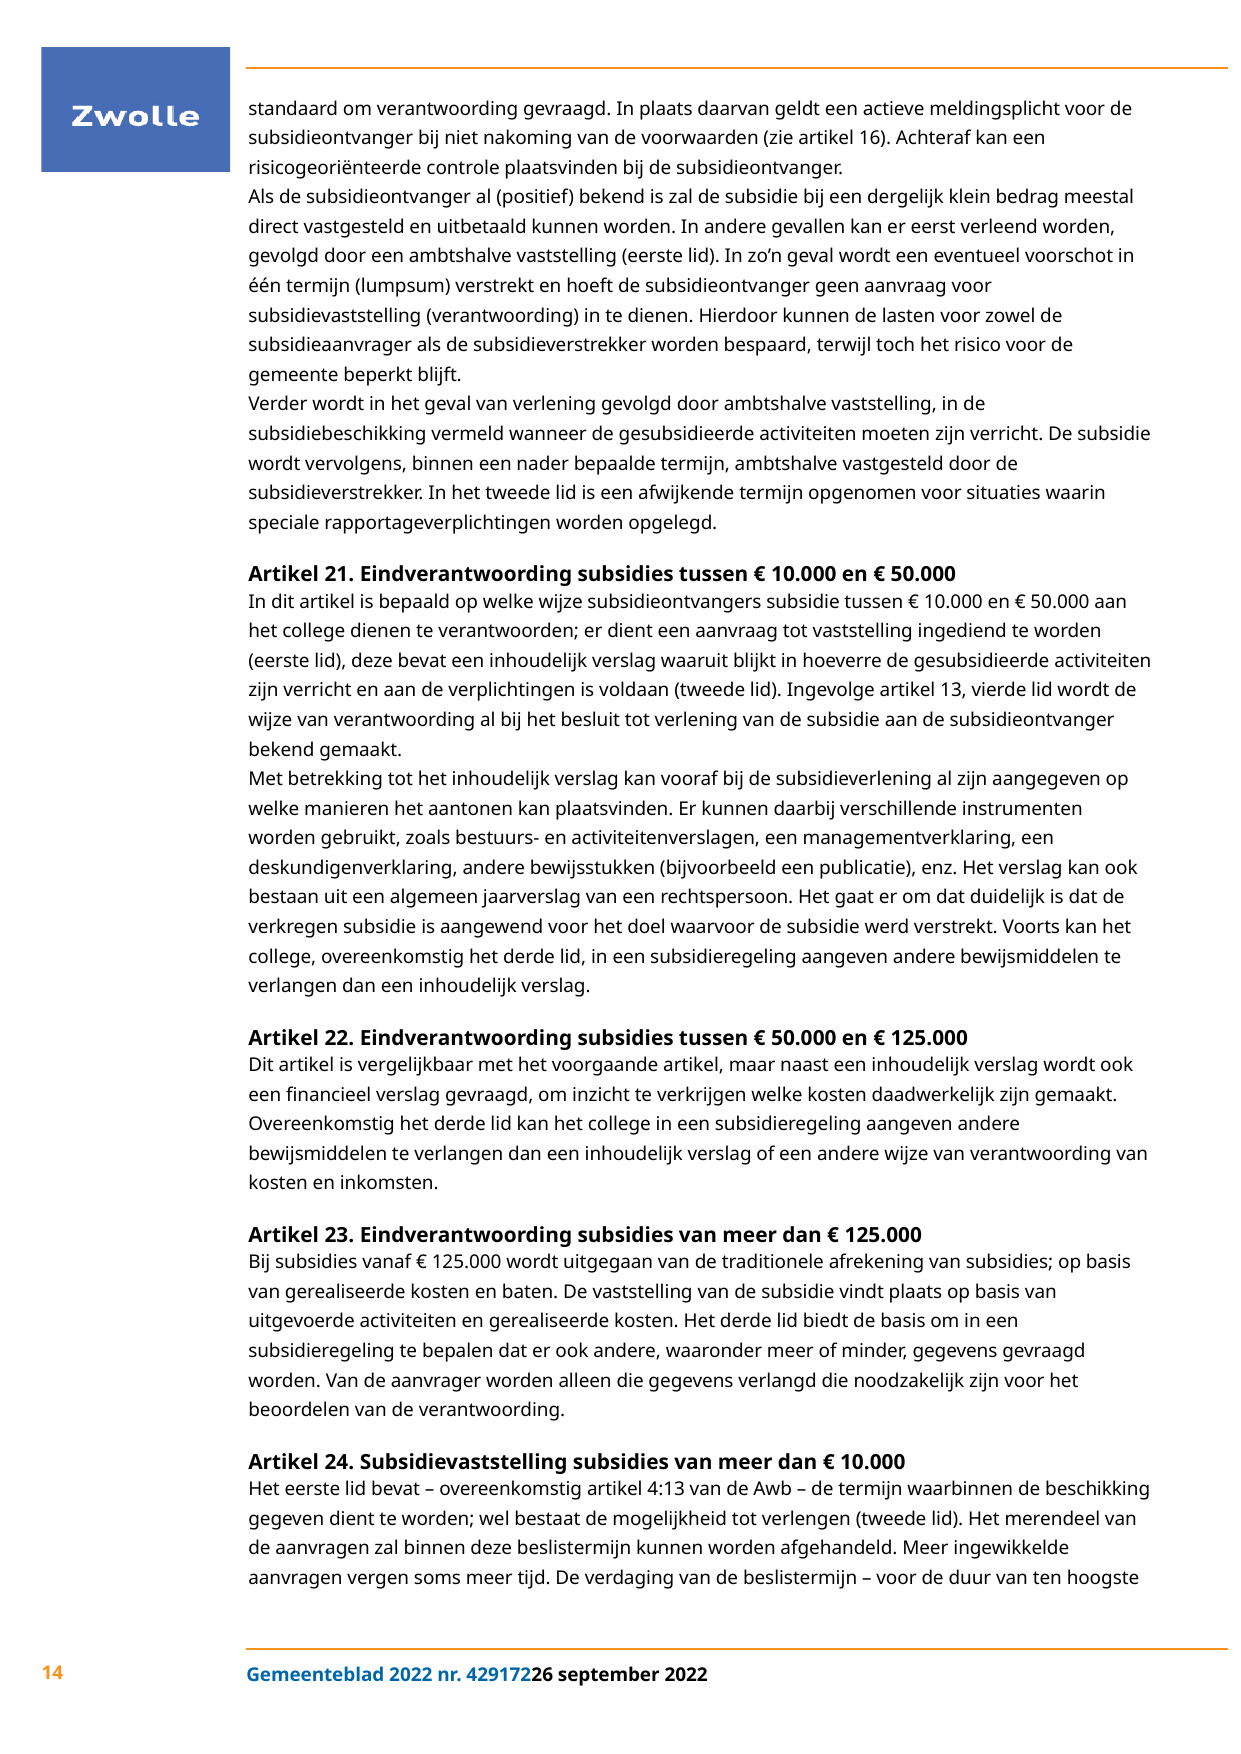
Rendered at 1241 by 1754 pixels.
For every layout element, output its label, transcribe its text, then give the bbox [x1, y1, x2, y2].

text standaard om verantwoording gevraagd. In plaats daarvan geldt een actieve meldingsplicht voor de subsidieontvanger bij niet nakoming van de voorwaarden (zie artikel 16). Achteraf kan een risicogeoriënteerde controle plaatsvinden bij de subsidieontvanger. [248, 95, 1152, 180]
text Verder wordt in het geval van verlening gevolgd door ambtshalve vaststelling, in de subsidiebeschikking vermeld wanneer de gesubsidieerde activiteiten moeten zijn verricht. De subsidie wordt vervolgens, binnen een nader bepaalde termijn, ambtshalve vastgesteld door de subsidieverstrekker. In het tweede lid is een afwijkende termijn opgenomen voor situaties waarin speciale rapportageverplichtingen worden opgelegd. [248, 391, 1152, 535]
text Het eerste lid bevat – overeenkomstig artikel 4:13 van de Awb – de termijn waarbinnen de beschikking gegeven dient te worden; wel bestaat de mogelijkheid tot verlengen (tweede lid). Het merendeel van de aanvragen zal binnen deze beslistermijn kunnen worden afgehandeld. Meer ingewikkelde aanvragen vergen soms meer tijd. De verdaging van de beslistermijn – voor de duur van ten hoogste [248, 1475, 1152, 1590]
text In dit artikel is bepaald op welke wijze subsidieontvangers subsidie tussen € 10.000 en € 50.000 aan het college dienen te verantwoorden; er dient een aanvraag tot vaststelling ingediend te worden (eerste lid), deze bevat een inhoudelijk verslag waaruit blijkt in hoeverre de gesubsidieerde activiteiten zijn verricht en aan de verplichtingen is voldaan (tweede lid). Ingevolge artikel 13, vierde lid wordt de wijze van verantwoording al bij het besluit tot verlening van de subsidie aan de subsidieontvanger bekend gemaakt. [248, 588, 1152, 761]
text Artikel 22. Eindverantwoording subsidies tussen € 50.000 en € 125.000 [248, 1023, 1152, 1051]
text Artikel 21. Eindverantwoording subsidies tussen € 10.000 en € 50.000 [248, 559, 1152, 588]
picture [41, 47, 231, 172]
text Met betrekking tot het inhoudelijk verslag kan vooraf bij de subsidieverlening al zijn aangegeven op welke manieren het aantonen kan plaatsvinden. Er kunnen daarbij verschillende instrumenten worden gebruikt, zoals bestuurs- en activiteitenverslagen, een managementverklaring, een deskundigenverklaring, andere bewijsstukken (bijvoorbeeld een publicatie), enz. Het verslag kan ook bestaan uit een algemeen jaarverslag van een rechtspersoon. Het gaat er om dat duidelijk is dat de verkregen subsidie is aangewend voor het doel waarvoor de subsidie werd verstrekt. Voorts kan het college, overeenkomstig het derde lid, in een subsidieregeling aangeven andere bewijsmiddelen te verlangen dan een inhoudelijk verslag. [248, 765, 1152, 998]
text Als de subsidieontvanger al (positief) bekend is zal de subsidie bij een dergelijk klein bedrag meestal direct vastgesteld en uitbetaald kunnen worden. In andere gevallen kan er eerst verleend worden, gevolgd door een ambtshalve vaststelling (eerste lid). In zo’n geval wordt een eventueel voorschot in één termijn (lumpsum) verstrekt en hoeft de subsidieontvanger geen aanvraag voor subsidievaststelling (verantwoording) in te dienen. Hierdoor kunnen de lasten voor zowel de subsidieaanvrager als de subsidieverstrekker worden bespaard, terwijl toch het risico voor de gemeente beperkt blijft. [248, 183, 1152, 387]
text Bij subsidies vanaf € 125.000 wordt uitgegaan van de traditionele afrekening van subsidies; op basis van gerealiseerde kosten en baten. De vaststelling van de subsidie vindt plaats op basis van uitgevoerde activiteiten en gerealiseerde kosten. Het derde lid biedt de basis om in een subsidieregeling te bepalen dat er ook andere, waaronder meer of minder, gegevens gevraagd worden. Van de aanvrager worden alleen die gegevens verlangd die noodzakelijk zijn voor het beoordelen van de verantwoording. [248, 1248, 1152, 1422]
text Dit artikel is vergelijkbaar met het voorgaande artikel, maar naast een inhoudelijk verslag wordt ook een financieel verslag gevraagd, om inzicht te verkrijgen welke kosten daadwerkelijk zijn gemaakt. [248, 1051, 1152, 1107]
text Artikel 24. Subsidievaststelling subsidies van meer dan € 10.000 [248, 1447, 1152, 1475]
text Overeenkomstig het derde lid kan het college in een subsidieregeling aangeven andere bewijsmiddelen te verlangen dan een inhoudelijk verslag of een andere wijze van verantwoording van kosten en inkomsten. [248, 1110, 1152, 1195]
text Artikel 23. Eindverantwoording subsidies van meer dan € 125.000 [248, 1220, 1152, 1248]
